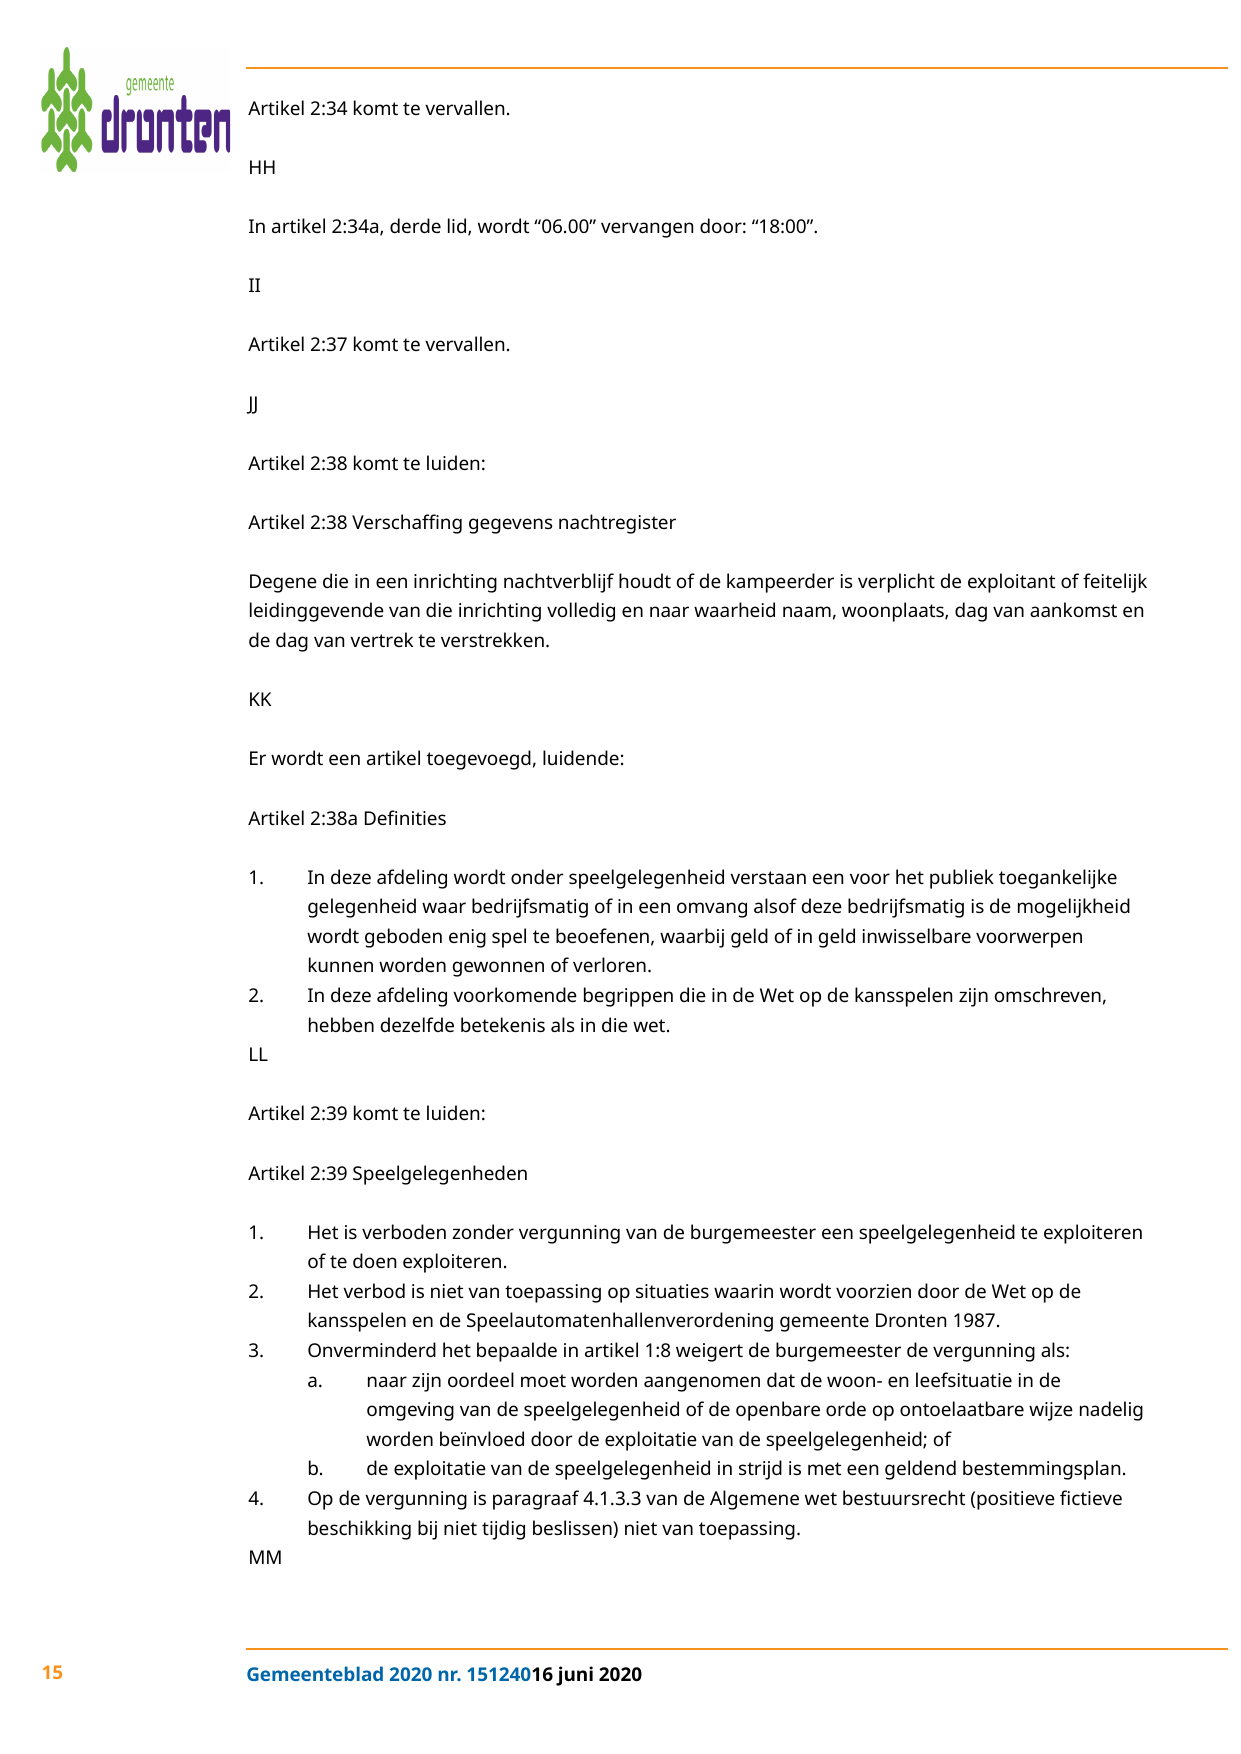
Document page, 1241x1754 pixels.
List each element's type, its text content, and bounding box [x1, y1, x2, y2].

text JJ [248, 391, 1152, 416]
text Er wordt een artikel toegevoegd, luidende: [248, 746, 1152, 771]
text Artikel 2:39 komt te luiden: [248, 1101, 1152, 1126]
text KK [248, 686, 1152, 712]
text MM [248, 1544, 1152, 1570]
text LL [248, 1041, 1152, 1067]
text Artikel 2:39 Speelgelegenheden [248, 1160, 1152, 1186]
list de exploitatie van de speelgelegenheid in strijd is met een geldend bestemmingsplan. [307, 1456, 1152, 1481]
text II [248, 272, 1152, 298]
text Artikel 2:38a Definities [248, 805, 1152, 831]
list Onverminderd het bepaalde in artikel 1:8 weigert de burgemeester de vergunning als: [248, 1337, 1152, 1363]
list In deze afdeling voorkomende begrippen die in de Wet op de kansspelen zijn omschreven, hebben dezelfde betekenis als in die wet. [248, 982, 1152, 1038]
text Artikel 2:34 komt te vervallen. [248, 95, 1152, 121]
picture [41, 47, 231, 172]
text Artikel 2:38 komt te luiden: [248, 450, 1152, 476]
text In artikel 2:34a, derde lid, wordt “06.00” vervangen door: “18:00”. [248, 213, 1152, 239]
text Artikel 2:37 komt te vervallen. [248, 331, 1152, 357]
text Artikel 2:38 Verschaffing gegevens nachtregister [248, 509, 1152, 535]
list naar zijn oordeel moet worden aangenomen dat de woon- en leefsituatie in de omgeving van de speelgelegenheid of de openbare orde op ontoelaatbare wijze nadelig worden beïnvloed door de exploitatie van de speelgelegenheid; of [307, 1367, 1152, 1452]
list Het verbod is niet van toepassing op situaties waarin wordt voorzien door de Wet op de kansspelen en de Speelautomatenhallenverordening gemeente Dronten 1987. [248, 1278, 1152, 1333]
list Op de vergunning is paragraaf 4.1.3.3 van de Algemene wet bestuursrecht (positieve fictieve beschikking bij niet tijdig beslissen) niet van toepassing. [248, 1485, 1152, 1541]
list In deze afdeling wordt onder speelgelegenheid verstaan een voor het publiek toegankelijke gelegenheid waar bedrijfsmatig of in een omvang alsof deze bedrijfsmatig is de mogelijkheid wordt geboden enig spel te beoefenen, waarbij geld of in geld inwisselbare voorwerpen kunnen worden gewonnen of verloren. [248, 864, 1152, 978]
list Het is verboden zonder vergunning van de burgemeester een speelgelegenheid te exploiteren of te doen exploiteren. [248, 1219, 1152, 1274]
text HH [248, 154, 1152, 180]
text Degene die in een inrichting nachtverblijf houdt of de kampeerder is verplicht de exploitant of feitelijk leidinggevende van die inrichting volledig en naar waarheid naam, woonplaats, dag van aankomst en de dag van vertrek te verstrekken. [248, 568, 1152, 653]
